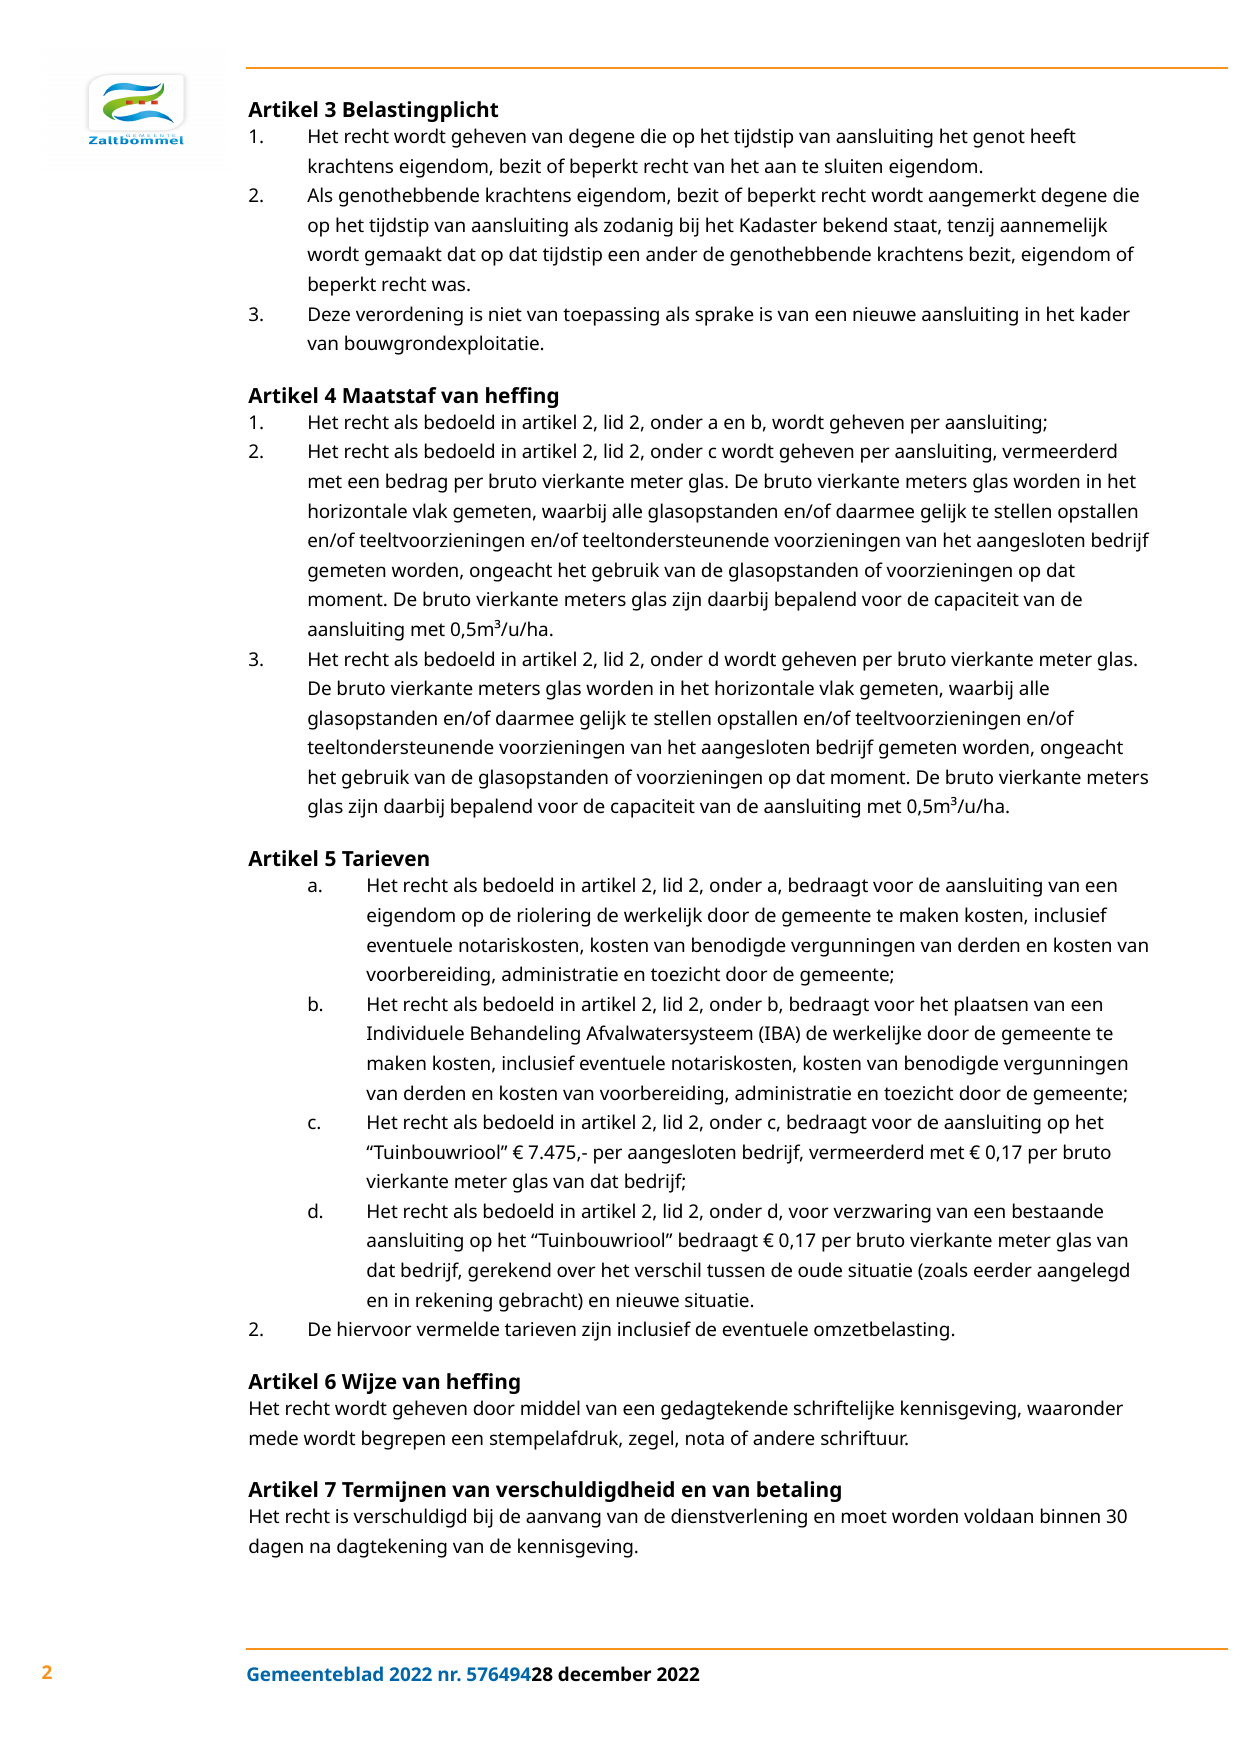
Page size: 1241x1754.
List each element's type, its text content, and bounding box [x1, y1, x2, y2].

list Als genothebbende krachtens eigendom, bezit of beperkt recht wordt aangemerkt degene die op het tijdstip van aansluiting als zodanig bij het Kadaster bekend staat, tenzij aannemelijk wordt gemaakt dat op dat tijdstip een ander de genothebbende krachtens bezit, eigendom of beperkt recht was. [248, 182, 1152, 297]
list De hiervoor vermelde tarieven zijn inclusief de eventuele omzetbelasting. [248, 1316, 1152, 1342]
text Artikel 4 Maatstaf van heffing [248, 381, 1152, 409]
text Artikel 7 Termijnen van verschuldigdheid en van betaling [248, 1475, 1152, 1504]
text Het recht is verschuldigd bij de aanvang van de dienstverlening en moet worden voldaan binnen 30 dagen na dagtekening van de kennisgeving. [248, 1504, 1152, 1559]
list Deze verordening is niet van toepassing als sprake is van een nieuwe aansluiting in het kader van bouwgrondexploitatie. [248, 301, 1152, 356]
text Artikel 5 Tarieven [248, 844, 1152, 873]
list Het recht als bedoeld in artikel 2, lid 2, onder d, voor verzwaring van een bestaande aansluiting op het “Tuinbouwriool” bedraagt € 0,17 per bruto vierkante meter glas van dat bedrijf, gerekend over het verschil tussen de oude situatie (zoals eerder aangelegd en in rekening gebracht) en nieuwe situatie. [307, 1198, 1152, 1312]
list Het recht als bedoeld in artikel 2, lid 2, onder d wordt geheven per bruto vierkante meter glas. De bruto vierkante meters glas worden in het horizontale vlak gemeten, waarbij alle glasopstanden en/of daarmee gelijk te stellen opstallen en/of teeltvoorzieningen en/of teeltondersteunende voorzieningen van het aangesloten bedrijf gemeten worden, ongeacht het gebruik van de glasopstanden of voorzieningen op dat moment. De bruto vierkante meters glas zijn daarbij bepalend voor de capaciteit van de aansluiting met 0,5m³/u/ha. [248, 646, 1152, 819]
text Artikel 3 Belastingplicht [248, 95, 1152, 123]
list Het recht als bedoeld in artikel 2, lid 2, onder c wordt geheven per aansluiting, vermeerderd met een bedrag per bruto vierkante meter glas. De bruto vierkante meters glas worden in het horizontale vlak gemeten, waarbij alle glasopstanden en/of daarmee gelijk te stellen opstallen en/of teeltvoorzieningen en/of teeltondersteunende voorzieningen van het aangesloten bedrijf gemeten worden, ongeacht het gebruik van de glasopstanden of voorzieningen op dat moment. De bruto vierkante meters glas zijn daarbij bepalend voor de capaciteit van de aansluiting met 0,5m³/u/ha. [248, 439, 1152, 642]
list Het recht als bedoeld in artikel 2, lid 2, onder a en b, wordt geheven per aansluiting; [248, 409, 1152, 435]
list Het recht wordt geheven van degene die op het tijdstip van aansluiting het genot heeft krachtens eigendom, bezit of beperkt recht van het aan te sluiten eigendom. [248, 123, 1152, 178]
text Artikel 6 Wijze van heffing [248, 1367, 1152, 1395]
list Het recht als bedoeld in artikel 2, lid 2, onder a, bedraagt voor de aansluiting van een eigendom op de riolering de werkelijk door de gemeente te maken kosten, inclusief eventuele notariskosten, kosten van benodigde vergunningen van derden en kosten van voorbereiding, administratie en toezicht door de gemeente; [307, 873, 1152, 987]
list Het recht als bedoeld in artikel 2, lid 2, onder b, bedraagt voor het plaatsen van een Individuele Behandeling Afvalwatersysteem (IBA) de werkelijke door de gemeente te maken kosten, inclusief eventuele notariskosten, kosten van benodigde vergunningen van derden en kosten van voorbereiding, administratie en toezicht door de gemeente; [307, 991, 1152, 1105]
text Het recht wordt geheven door middel van een gedagtekende schriftelijke kennisgeving, waaronder mede wordt begrepen een stempelafdruk, zegel, nota of andere schriftuur. [248, 1395, 1152, 1451]
list Het recht als bedoeld in artikel 2, lid 2, onder c, bedraagt voor de aansluiting op het “Tuinbouwriool” € 7.475,- per aangesloten bedrijf, vermeerderd met € 0,17 per bruto vierkante meter glas van dat bedrijf; [307, 1109, 1152, 1194]
picture [41, 47, 231, 172]
